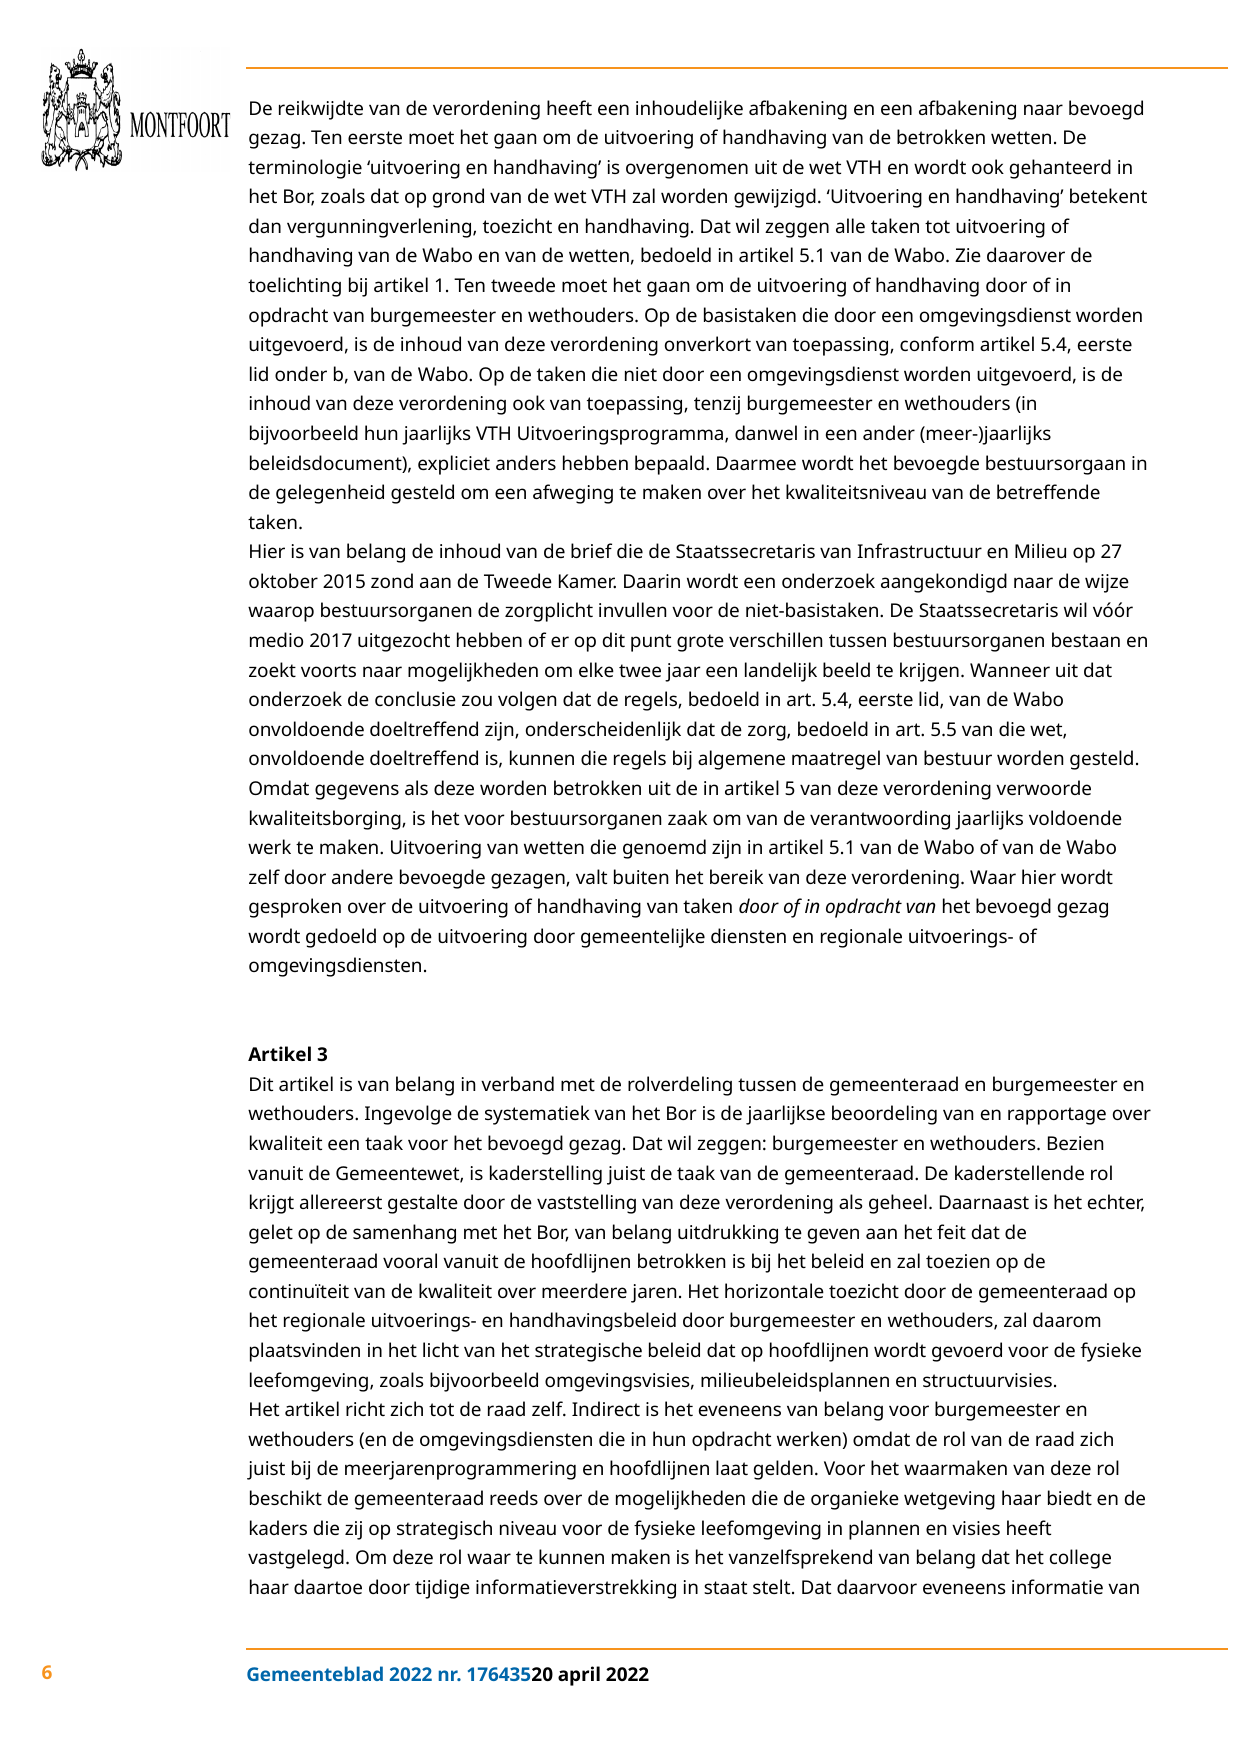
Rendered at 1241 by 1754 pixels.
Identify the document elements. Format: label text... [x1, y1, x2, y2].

text Hier is van belang de inhoud van de brief die de Staatssecretaris van Infrastructuur en Milieu op 27 oktober 2015 zond aan de Tweede Kamer. Daarin wordt een onderzoek aangekondigd naar de wijze waarop bestuursorganen de zorgplicht invullen voor de niet-basistaken. De Staatssecretaris wil vóór medio 2017 uitgezocht hebben of er op dit punt grote verschillen tussen bestuursorganen bestaan en zoekt voorts naar mogelijkheden om elke twee jaar een landelijk beeld te krijgen. Wanneer uit dat onderzoek de conclusie zou volgen dat de regels, bedoeld in art. 5.4, eerste lid, van de Wabo onvoldoende doeltreffend zijn, onderscheidenlijk dat de zorg, bedoeld in art. 5.5 van die wet, onvoldoende doeltreffend is, kunnen die regels bij algemene maatregel van bestuur worden gesteld. Omdat gegevens als deze worden betrokken uit de in artikel 5 van deze verordening verwoorde kwaliteitsborging, is het voor bestuursorganen zaak om van de verantwoording jaarlijks voldoende werk te maken. Uitvoering van wetten die genoemd zijn in artikel 5.1 van de Wabo of van de Wabo zelf door andere bevoegde gezagen, valt buiten het bereik van deze verordening. Waar hier wordt gesproken over de uitvoering of handhaving van taken door of in opdracht van het bevoegd gezag wordt gedoeld op de uitvoering door gemeentelijke diensten en regionale uitvoerings- of omgevingsdiensten. [248, 538, 1152, 978]
text De reikwijdte van de verordening heeft een inhoudelijke afbakening en een afbakening naar bevoegd gezag. Ten eerste moet het gaan om de uitvoering of handhaving van de betrokken wetten. De terminologie ‘uitvoering en handhaving’ is overgenomen uit de wet VTH en wordt ook gehanteerd in het Bor, zoals dat op grond van de wet VTH zal worden gewijzigd. ‘Uitvoering en handhaving’ betekent dan vergunningverlening, toezicht en handhaving. Dat wil zeggen alle taken tot uitvoering of handhaving van de Wabo en van de wetten, bedoeld in artikel 5.1 van de Wabo. Zie daarover de toelichting bij artikel 1. Ten tweede moet het gaan om de uitvoering of handhaving door of in opdracht van burgemeester en wethouders. Op de basistaken die door een omgevingsdienst worden uitgevoerd, is de inhoud van deze verordening onverkort van toepassing, conform artikel 5.4, eerste lid onder b, van de Wabo. Op de taken die niet door een omgevingsdienst worden uitgevoerd, is de inhoud van deze verordening ook van toepassing, tenzij burgemeester en wethouders (in bijvoorbeeld hun jaarlijks VTH Uitvoeringsprogramma, danwel in een ander (meer-)jaarlijks beleidsdocument), expliciet anders hebben bepaald. Daarmee wordt het bevoegde bestuursorgaan in de gelegenheid gesteld om een afweging te maken over het kwaliteitsniveau van de betreffende taken. [248, 95, 1152, 535]
picture [41, 47, 231, 172]
text Artikel 3 [248, 1041, 1152, 1067]
text Dit artikel is van belang in verband met de rolverdeling tussen de gemeenteraad en burgemeester en wethouders. Ingevolge de systematiek van het Bor is de jaarlijkse beoordeling van en rapportage over kwaliteit een taak voor het bevoegd gezag. Dat wil zeggen: burgemeester en wethouders. Bezien vanuit de Gemeentewet, is kaderstelling juist de taak van de gemeenteraad. De kaderstellende rol krijgt allereerst gestalte door de vaststelling van deze verordening als geheel. Daarnaast is het echter, gelet op de samenhang met het Bor, van belang uitdrukking te geven aan het feit dat de gemeenteraad vooral vanuit de hoofdlijnen betrokken is bij het beleid en zal toezien op de continuïteit van de kwaliteit over meerdere jaren. Het horizontale toezicht door de gemeenteraad op het regionale uitvoerings- en handhavingsbeleid door burgemeester en wethouders, zal daarom plaatsvinden in het licht van het strategische beleid dat op hoofdlijnen wordt gevoerd voor de fysieke leefomgeving, zoals bijvoorbeeld omgevingsvisies, milieubeleidsplannen en structuurvisies. [248, 1071, 1152, 1393]
text Het artikel richt zich tot de raad zelf. Indirect is het eveneens van belang voor burgemeester en wethouders (en de omgevingsdiensten die in hun opdracht werken) omdat de rol van de raad zich juist bij de meerjarenprogrammering en hoofdlijnen laat gelden. Voor het waarmaken van deze rol beschikt de gemeenteraad reeds over de mogelijkheden die de organieke wetgeving haar biedt en de kaders die zij op strategisch niveau voor de fysieke leefomgeving in plannen en visies heeft vastgelegd. Om deze rol waar te kunnen maken is het vanzelfsprekend van belang dat het college haar daartoe door tijdige informatieverstrekking in staat stelt. Dat daarvoor eveneens informatie van [248, 1396, 1152, 1600]
